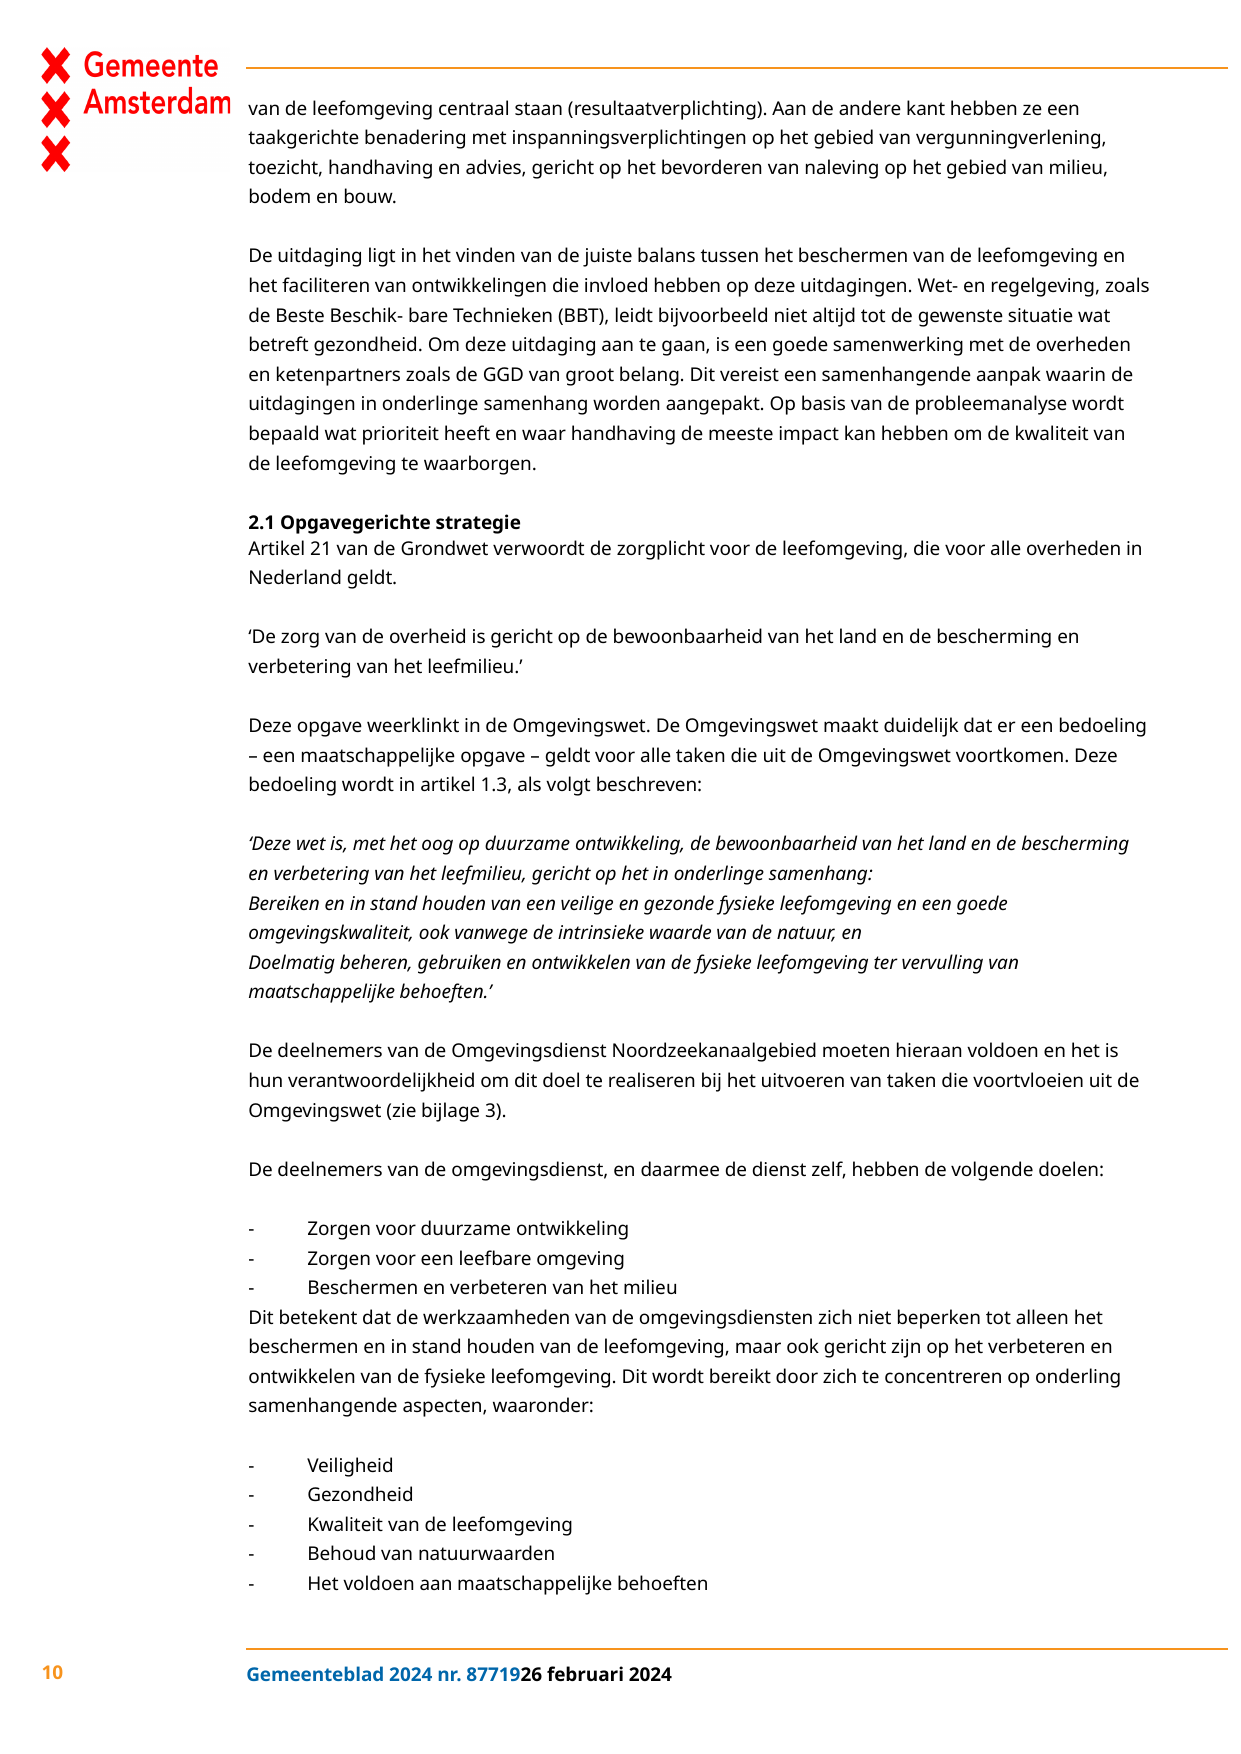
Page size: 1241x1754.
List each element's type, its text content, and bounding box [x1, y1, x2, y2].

list Veiligheid [248, 1452, 1152, 1477]
text De uitdaging ligt in het vinden van de juiste balans tussen het beschermen van de leefomgeving en het faciliteren van ontwikkelingen die invloed hebben op deze uitdagingen. Wet- en regelgeving, zoals de Beste Beschik- bare Technieken (BBT), leidt bijvoorbeeld niet altijd tot de gewenste situatie wat betreft gezondheid. Om deze uitdaging aan te gaan, is een goede samenwerking met de overheden en ketenpartners zoals de GGD van groot belang. Dit vereist een samenhangende aanpak waarin de uitdagingen in onderlinge samenhang worden aangepakt. Op basis van de probleemanalyse wordt bepaald wat prioriteit heeft en waar handhaving de meeste impact kan hebben om de kwaliteit van de leefomgeving te waarborgen. [248, 243, 1152, 476]
text Dit betekent dat de werkzaamheden van de omgevingsdiensten zich niet beperken tot alleen het beschermen en in stand houden van de leefomgeving, maar ook gericht zijn op het verbeteren en ontwikkelen van de fysieke leefomgeving. Dit wordt bereikt door zich te concentreren op onderling samenhangende aspecten, waaronder: [248, 1304, 1152, 1418]
text Doelmatig beheren, gebruiken en ontwikkelen van de fysieke leefomgeving ter vervulling van maatschappelijke behoeften.’ [248, 949, 1152, 1004]
text Artikel 21 van de Grondwet verwoordt de zorgplicht voor de leefomgeving, die voor alle overheden in Nederland geldt. [248, 535, 1152, 590]
text van de leefomgeving centraal staan (resultaatverplichting). Aan de andere kant hebben ze een taakgerichte benadering met inspanningsverplichtingen op het gebied van vergunningverlening, toezicht, handhaving en advies, gericht op het bevorderen van naleving op het gebied van milieu, bodem en bouw. [248, 95, 1152, 209]
list Kwaliteit van de leefomgeving [248, 1511, 1152, 1537]
text ‘Deze wet is, met het oog op duurzame ontwikkeling, de bewoonbaarheid van het land en de bescherming en verbetering van het leefmilieu, gericht op het in onderlinge samenhang: [248, 831, 1152, 886]
text 2.1 Opgavegerichte strategie [248, 509, 1152, 535]
list Zorgen voor een leefbare omgeving [248, 1245, 1152, 1270]
text De deelnemers van de omgevingsdienst, en daarmee de dienst zelf, hebben de volgende doelen: [248, 1156, 1152, 1182]
list Behoud van natuurwaarden [248, 1541, 1152, 1566]
text Deze opgave weerklinkt in de Omgevingswet. De Omgevingswet maakt duidelijk dat er een bedoeling – een maatschappelijke opgave – geldt voor alle taken die uit de Omgevingswet voortkomen. Deze bedoeling wordt in artikel 1.3, als volgt beschreven: [248, 712, 1152, 797]
list Het voldoen aan maatschappelijke behoeften [248, 1570, 1152, 1596]
list Zorgen voor duurzame ontwikkeling [248, 1215, 1152, 1241]
text ‘De zorg van de overheid is gericht op de bewoonbaarheid van het land en de bescherming en verbetering van het leefmilieu.’ [248, 623, 1152, 679]
text Bereiken en in stand houden van een veilige en gezonde fysieke leefomgeving en een goede omgevingskwaliteit, ook vanwege de intrinsieke waarde van de natuur, en [248, 890, 1152, 945]
picture [41, 47, 231, 172]
text De deelnemers van de Omgevingsdienst Noordzeekanaalgebied moeten hieraan voldoen en het is hun verantwoordelijkheid om dit doel te realiseren bij het uitvoeren van taken die voortvloeien uit de Omgevingswet (zie bijlage 3). [248, 1038, 1152, 1122]
list Beschermen en verbeteren van het milieu [248, 1274, 1152, 1300]
list Gezondheid [248, 1481, 1152, 1507]
